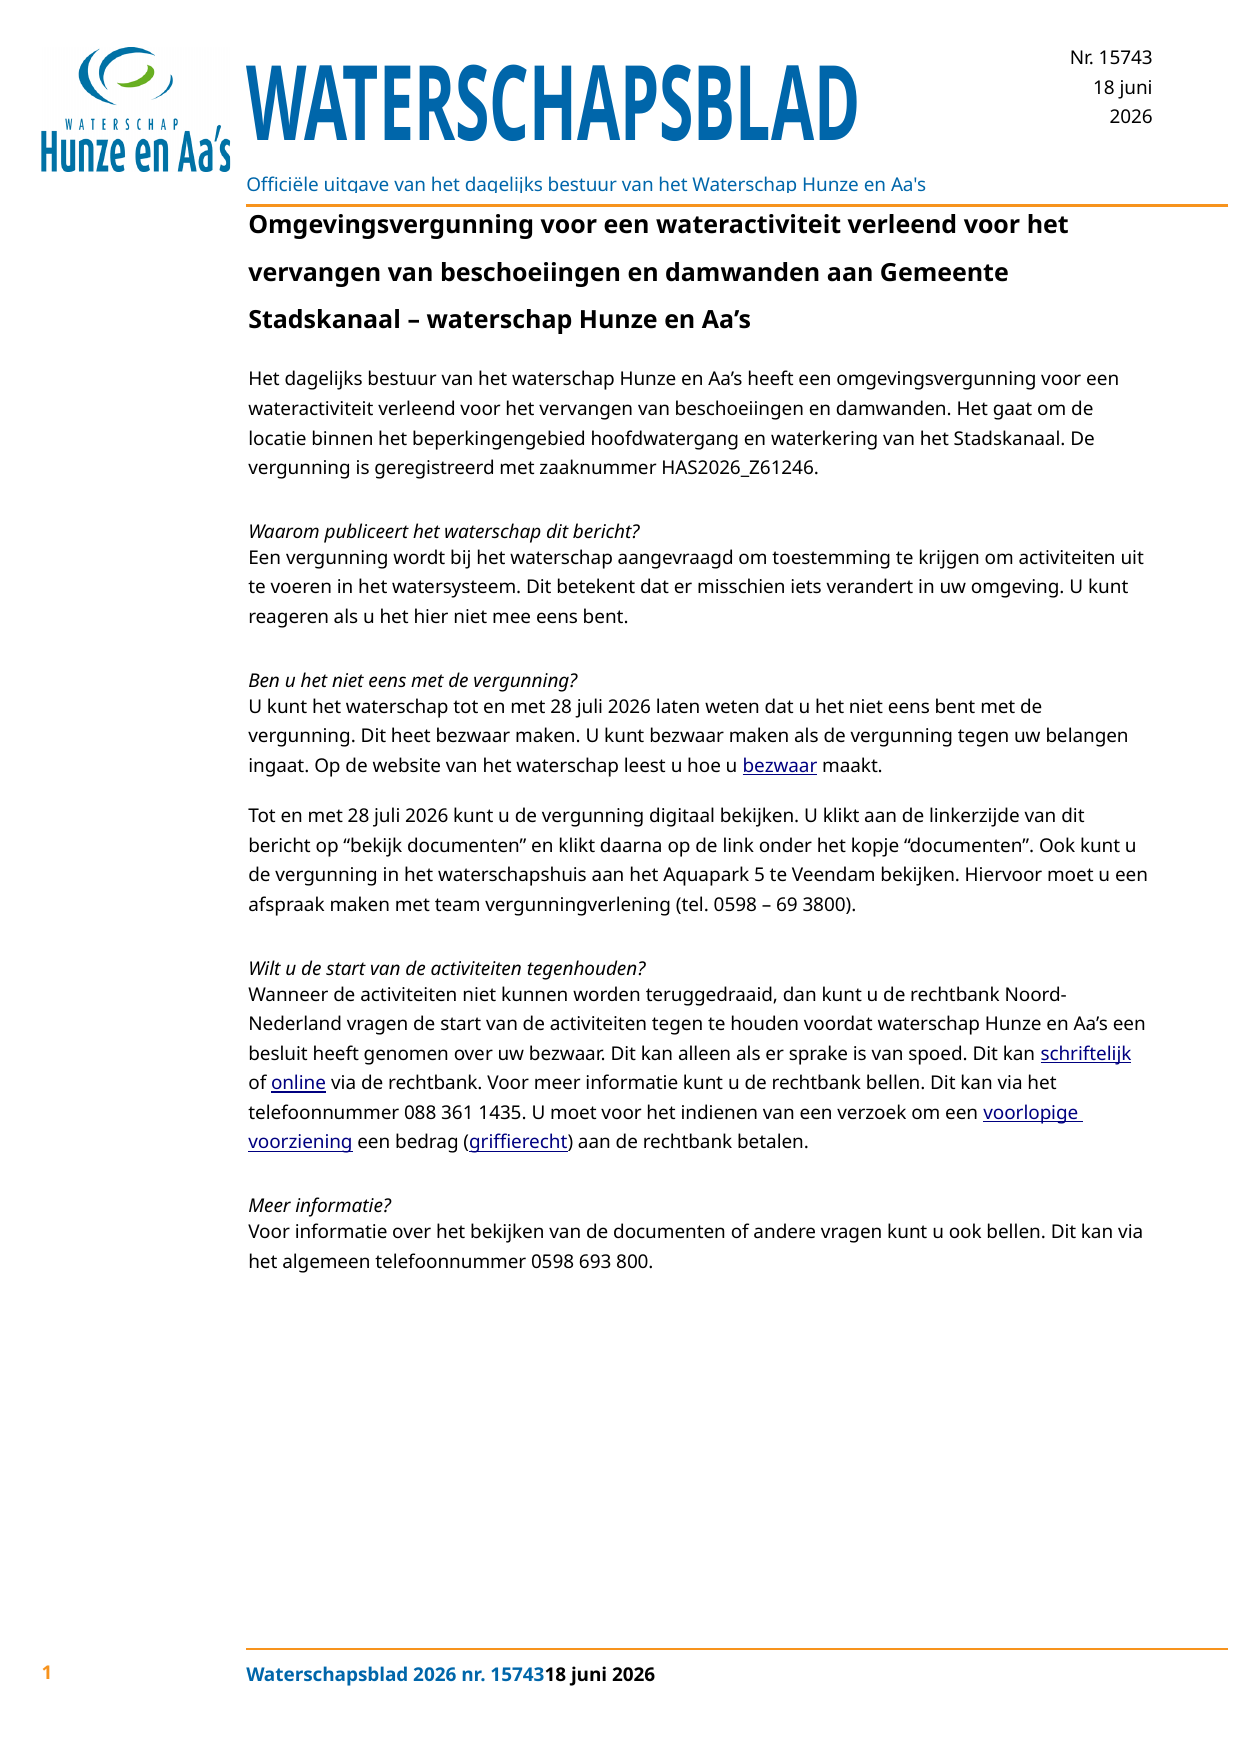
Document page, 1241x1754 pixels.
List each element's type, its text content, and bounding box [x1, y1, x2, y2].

text Voor informatie over het bekijken van de documenten of andere vragen kunt u ook bellen. Dit kan via het algemeen telefoonnummer 0598 693 800. [248, 1218, 1152, 1274]
text Waarom publiceert het waterschap dit bericht? [248, 518, 1152, 544]
text Wilt u de start van de activiteiten tegenhouden? [248, 955, 1152, 981]
text Een vergunning wordt bij het waterschap aangevraagd om toestemming te krijgen om activiteiten uit te voeren in het watersysteem. Dit betekent dat er misschien iets verandert in uw omgeving. U kunt reageren als u het hier niet mee eens bent. [248, 544, 1152, 629]
text Wanneer de activiteiten niet kunnen worden teruggedraaid, dan kunt u de rechtbank Noord-Nederland vragen de start van de activiteiten tegen te houden voordat waterschap Hunze en Aa’s een besluit heeft genomen over uw bezwaar. Dit kan alleen als er sprake is van spoed. Dit kan schriftelijk of online via de rechtbank. Voor meer informatie kunt u de rechtbank bellen. Dit kan via het telefoonnummer 088 361 1435. U moet voor het indienen van een verzoek om een voorlopige voorziening een bedrag (griffierecht) aan de rechtbank betalen. [248, 981, 1152, 1154]
text Tot en met 28 juli 2026 kunt u de vergunning digitaal bekijken. U klikt aan de linkerzijde van dit bericht op “bekijk documenten” en klikt daarna op de link onder het kopje “documenten”. Ook kunt u de vergunning in het waterschapshuis aan het Aquapark 5 te Veendam bekijken. Hiervoor moet u een afspraak maken met team vergunningverlening (tel. 0598 – 69 3800). [248, 802, 1152, 917]
text Meer informatie? [248, 1193, 1152, 1218]
picture [183, 163, 191, 172]
text Omgevingsvergunning voor een wateractiviteit verleend voor het vervangen van beschoeiingen en damwanden aan Gemeente Stadskanaal – waterschap Hunze en Aa’s [248, 207, 1152, 336]
text Het dagelijks bestuur van het waterschap Hunze en Aa’s heeft een omgevingsvergunning voor een wateractiviteit verleend voor het vervangen van beschoeiingen en damwanden. Het gaat om de locatie binnen het beperkingengebied hoofdwatergang en waterkering van het Stadskanaal. De vergunning is geregistreerd met zaaknummer HAS2026_Z61246. [248, 366, 1152, 480]
picture [41, 47, 231, 172]
picture [226, 145, 231, 156]
text U kunt het waterschap tot en met 28 juli 2026 laten weten dat u het niet eens bent met de vergunning. Dit heet bezwaar maken. U kunt bezwaar maken als de vergunning tegen uw belangen ingaat. Op de website van het waterschap leest u hoe u bezwaar maakt. [248, 693, 1152, 778]
picture [47, 154, 51, 172]
text Ben u het niet eens met de vergunning? [248, 667, 1152, 693]
